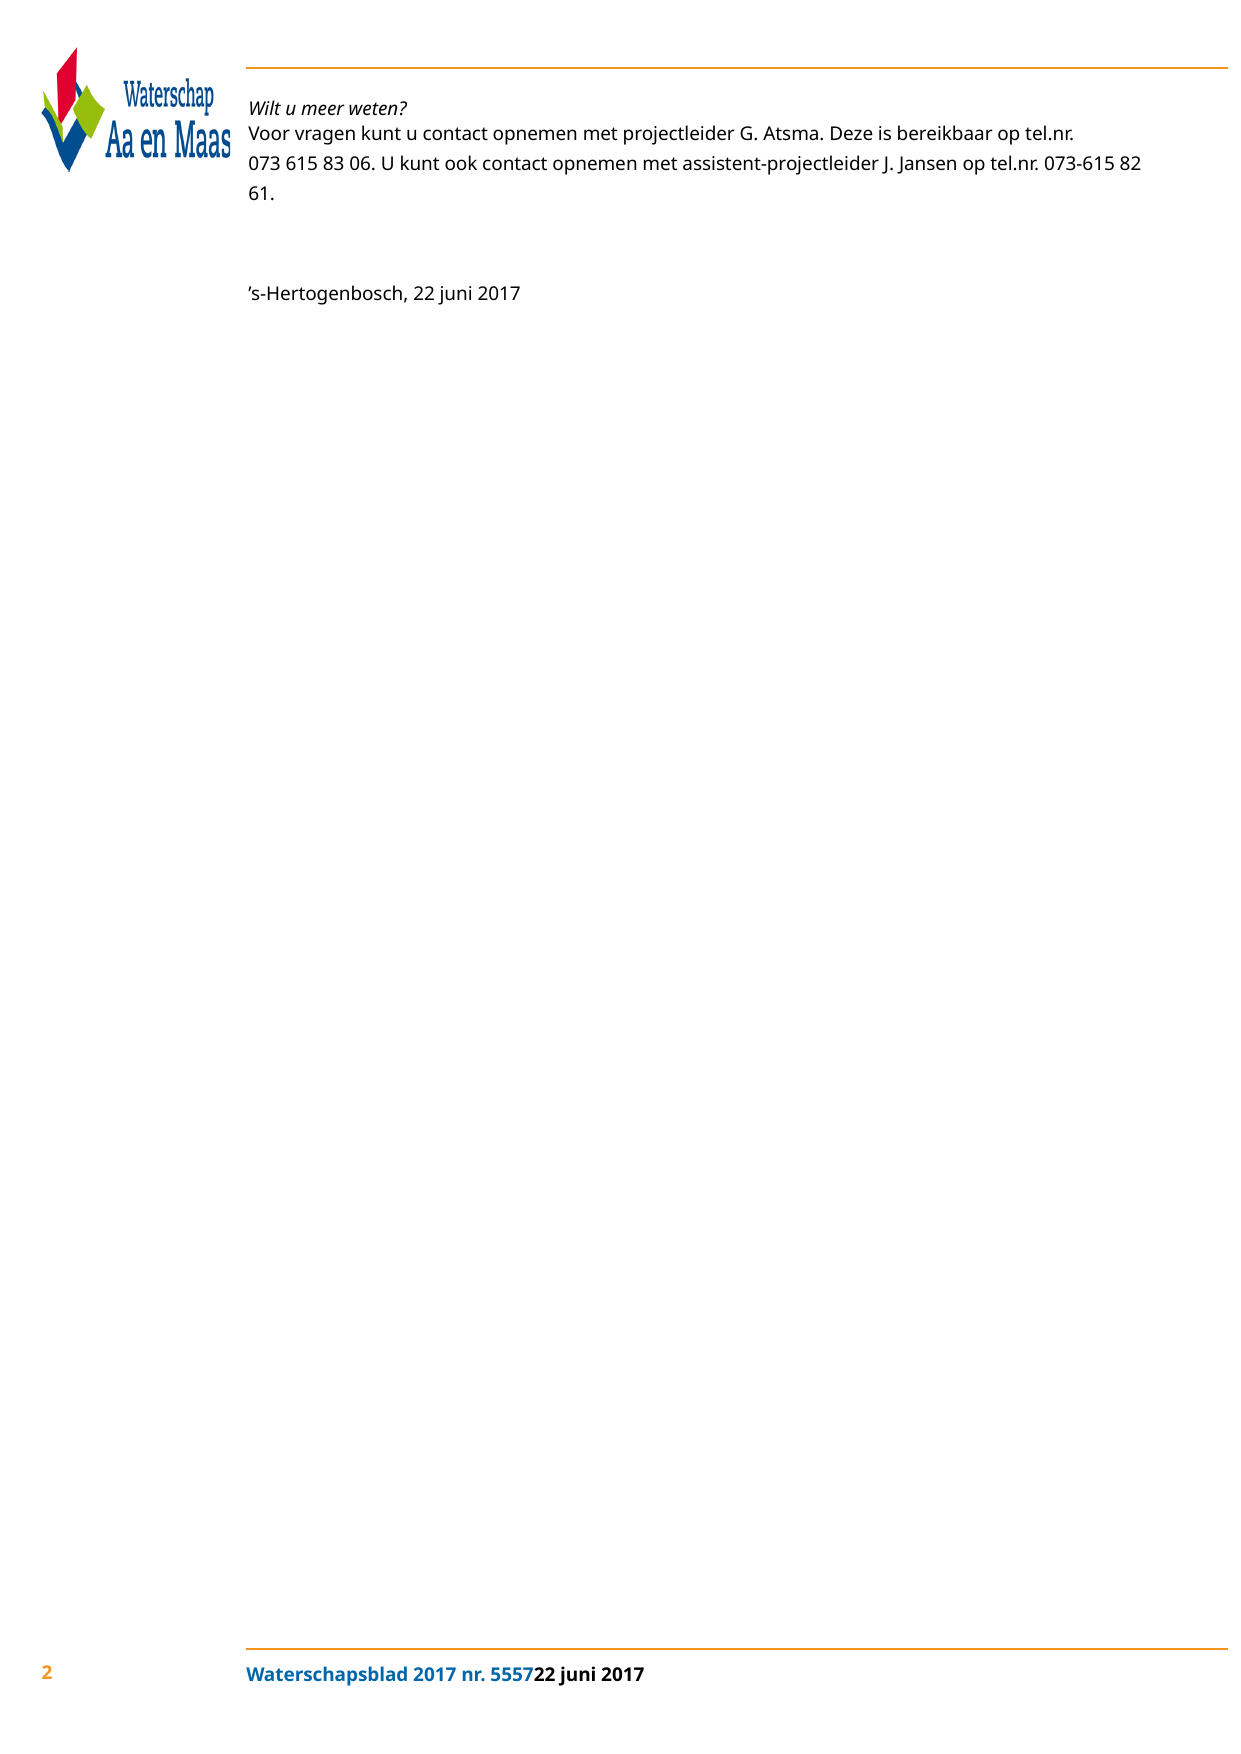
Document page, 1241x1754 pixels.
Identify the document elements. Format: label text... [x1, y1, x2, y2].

text Voor vragen kunt u contact opnemen met projectleider G. Atsma. Deze is bereikbaar op tel.nr. 073 615 83 06. U kunt ook contact opnemen met assistent-projectleider J. Jansen op tel.nr. 073-615 82 61. [248, 121, 1152, 205]
text ’s-Hertogenbosch, 22 juni 2017 [248, 281, 1152, 306]
text Wilt u meer weten? [248, 95, 1152, 121]
picture [41, 47, 231, 172]
